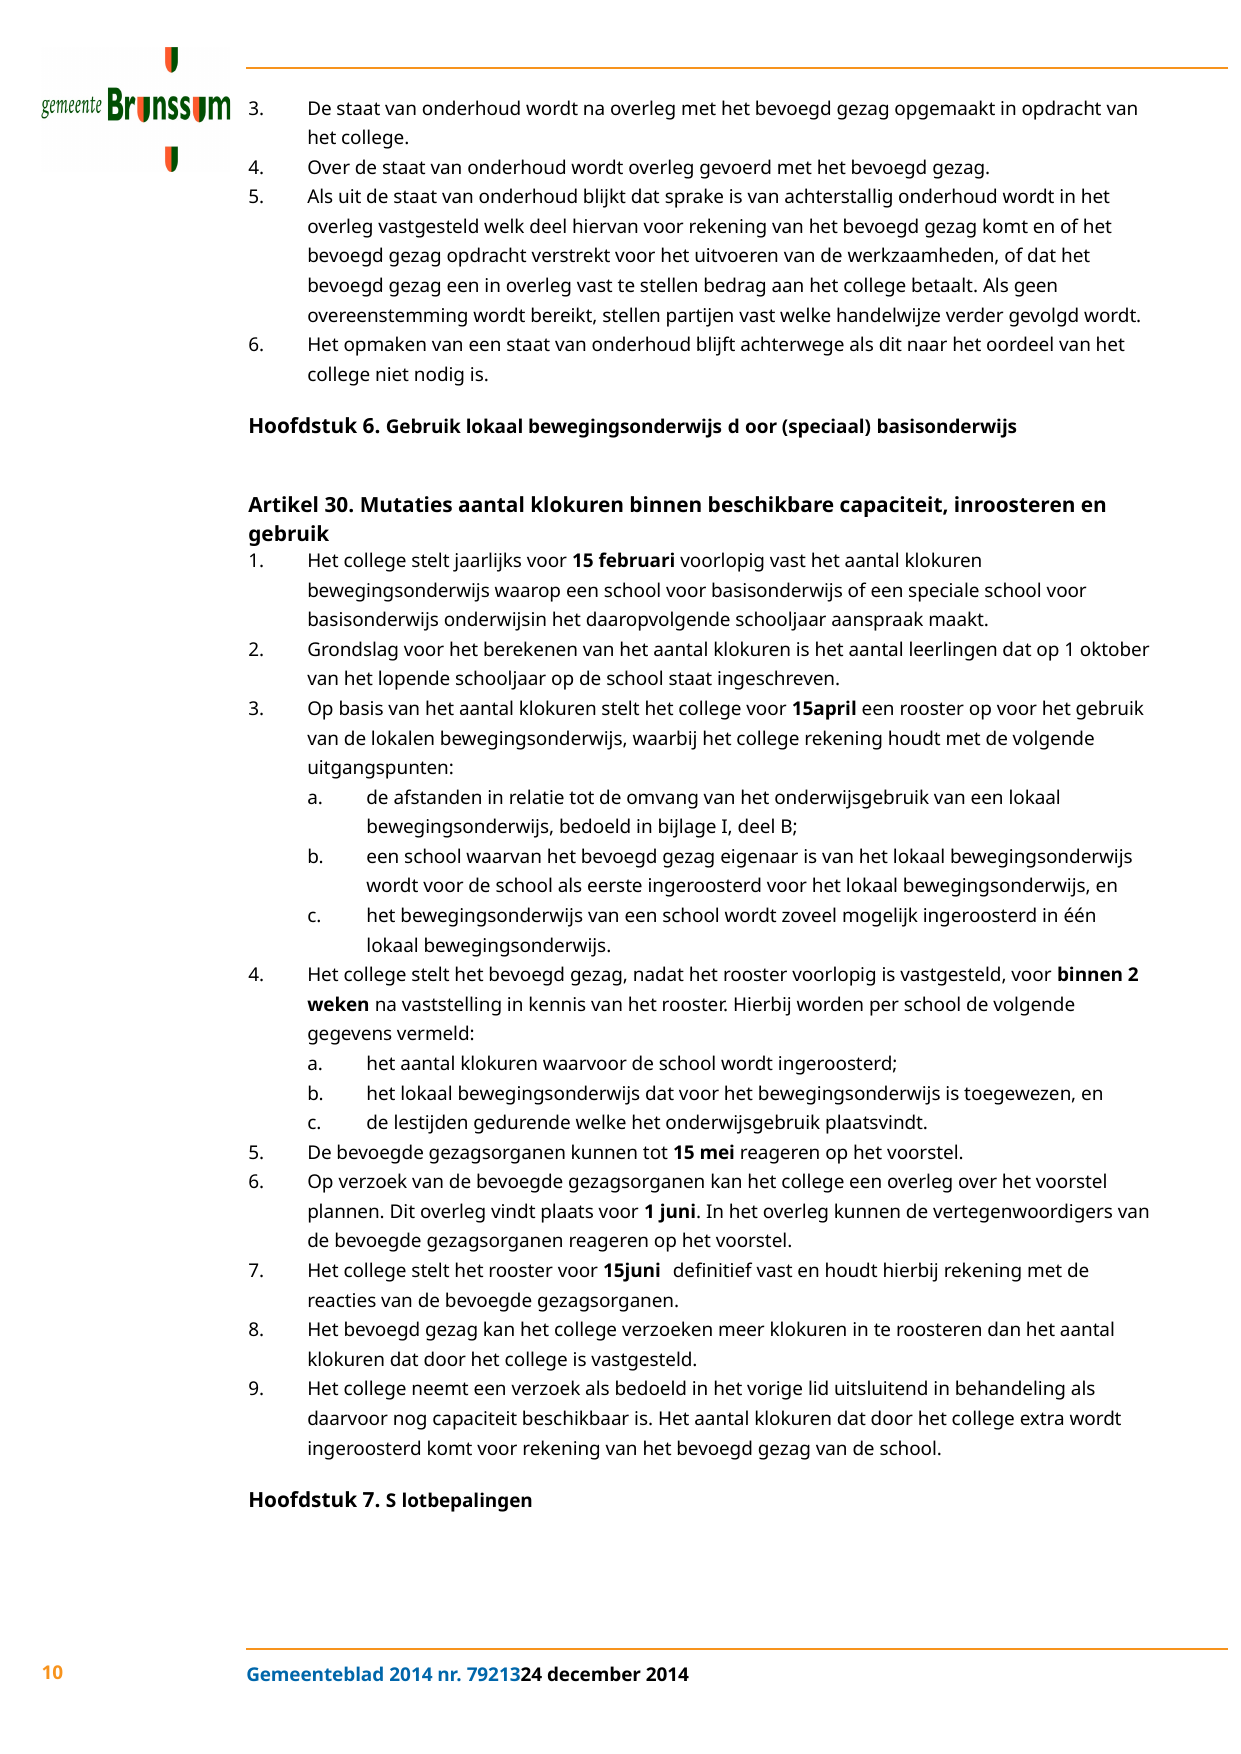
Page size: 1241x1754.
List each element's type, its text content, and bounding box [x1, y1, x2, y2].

list Grondslag voor het berekenen van het aantal klokuren is het aantal leerlingen dat op 1 oktober van het lopende schooljaar op de school staat ingeschreven. [248, 636, 1152, 691]
text Hoofdstuk 7. S lotbepalingen [248, 1485, 1152, 1513]
list Het college stelt het rooster voor 15juni definitief vast en houdt hierbij rekening met de reacties van de bevoegde gezagsorganen. [248, 1257, 1152, 1312]
list Op verzoek van de bevoegde gezagsorganen kan het college een overleg over het voorstel plannen. Dit overleg vindt plaats voor 1 juni. In het overleg kunnen de vertegenwoordigers van de bevoegde gezagsorganen reageren op het voorstel. [248, 1168, 1152, 1253]
list De bevoegde gezagsorganen kunnen tot 15 mei reageren op het voorstel. [248, 1139, 1152, 1164]
text Artikel 30. Mutaties aantal klokuren binnen beschikbare capaciteit, inroosteren en gebruik [248, 490, 1152, 547]
list Op basis van het aantal klokuren stelt het college voor 15april een rooster op voor het gebruik van de lokalen bewegingsonderwijs, waarbij het college rekening houdt met de volgende uitgangspunten: [248, 695, 1152, 780]
list Het bevoegd gezag kan het college verzoeken meer klokuren in te roosteren dan het aantal klokuren dat door het college is vastgesteld. [248, 1316, 1152, 1372]
list een school waarvan het bevoegd gezag eigenaar is van het lokaal bewegingsonderwijs wordt voor de school als eerste ingeroosterd voor het lokaal bewegingsonderwijs, en [307, 843, 1152, 898]
list het aantal klokuren waarvoor de school wordt ingeroosterd; [307, 1050, 1152, 1076]
list de afstanden in relatie tot de omvang van het onderwijsgebruik van een lokaal bewegingsonderwijs, bedoeld in bijlage I, deel B; [307, 784, 1152, 839]
list Het college stelt jaarlijks voor 15 februari voorlopig vast het aantal klokuren bewegingsonderwijs waarop een school voor basisonderwijs of een speciale school voor basisonderwijs onderwijsin het daaropvolgende schooljaar aanspraak maakt. [248, 547, 1152, 632]
list Over de staat van onderhoud wordt overleg gevoerd met het bevoegd gezag. [248, 154, 1152, 180]
list de lestijden gedurende welke het onderwijsgebruik plaatsvindt. [307, 1109, 1152, 1135]
list Het college stelt het bevoegd gezag, nadat het rooster voorlopig is vastgesteld, voor binnen 2 weken na vaststelling in kennis van het rooster. Hierbij worden per school de volgende gegevens vermeld: [248, 961, 1152, 1046]
text Hoofdstuk 6. Gebruik lokaal bewegingsonderwijs d oor (speciaal) basisonderwijs [248, 411, 1152, 440]
picture [41, 47, 231, 172]
list Het college neemt een verzoek als bedoeld in het vorige lid uitsluitend in behandeling als daarvoor nog capaciteit beschikbaar is. Het aantal klokuren dat door het college extra wordt ingeroosterd komt voor rekening van het bevoegd gezag van de school. [248, 1376, 1152, 1460]
list De staat van onderhoud wordt na overleg met het bevoegd gezag opgemaakt in opdracht van het college. [248, 95, 1152, 150]
list Het opmaken van een staat van onderhoud blijft achterwege als dit naar het oordeel van het college niet nodig is. [248, 331, 1152, 387]
list het lokaal bewegingsonderwijs dat voor het bewegingsonderwijs is toegewezen, en [307, 1080, 1152, 1105]
list Als uit de staat van onderhoud blijkt dat sprake is van achterstallig onderhoud wordt in het overleg vastgesteld welk deel hiervan voor rekening van het bevoegd gezag komt en of het bevoegd gezag opdracht verstrekt voor het uitvoeren van de werkzaamheden, of dat het bevoegd gezag een in overleg vast te stellen bedrag aan het college betaalt. Als geen overeenstemming wordt bereikt, stellen partijen vast welke handelwijze verder gevolgd wordt. [248, 183, 1152, 328]
list het bewegingsonderwijs van een school wordt zoveel mogelijk ingeroosterd in één lokaal bewegingsonderwijs. [307, 902, 1152, 957]
